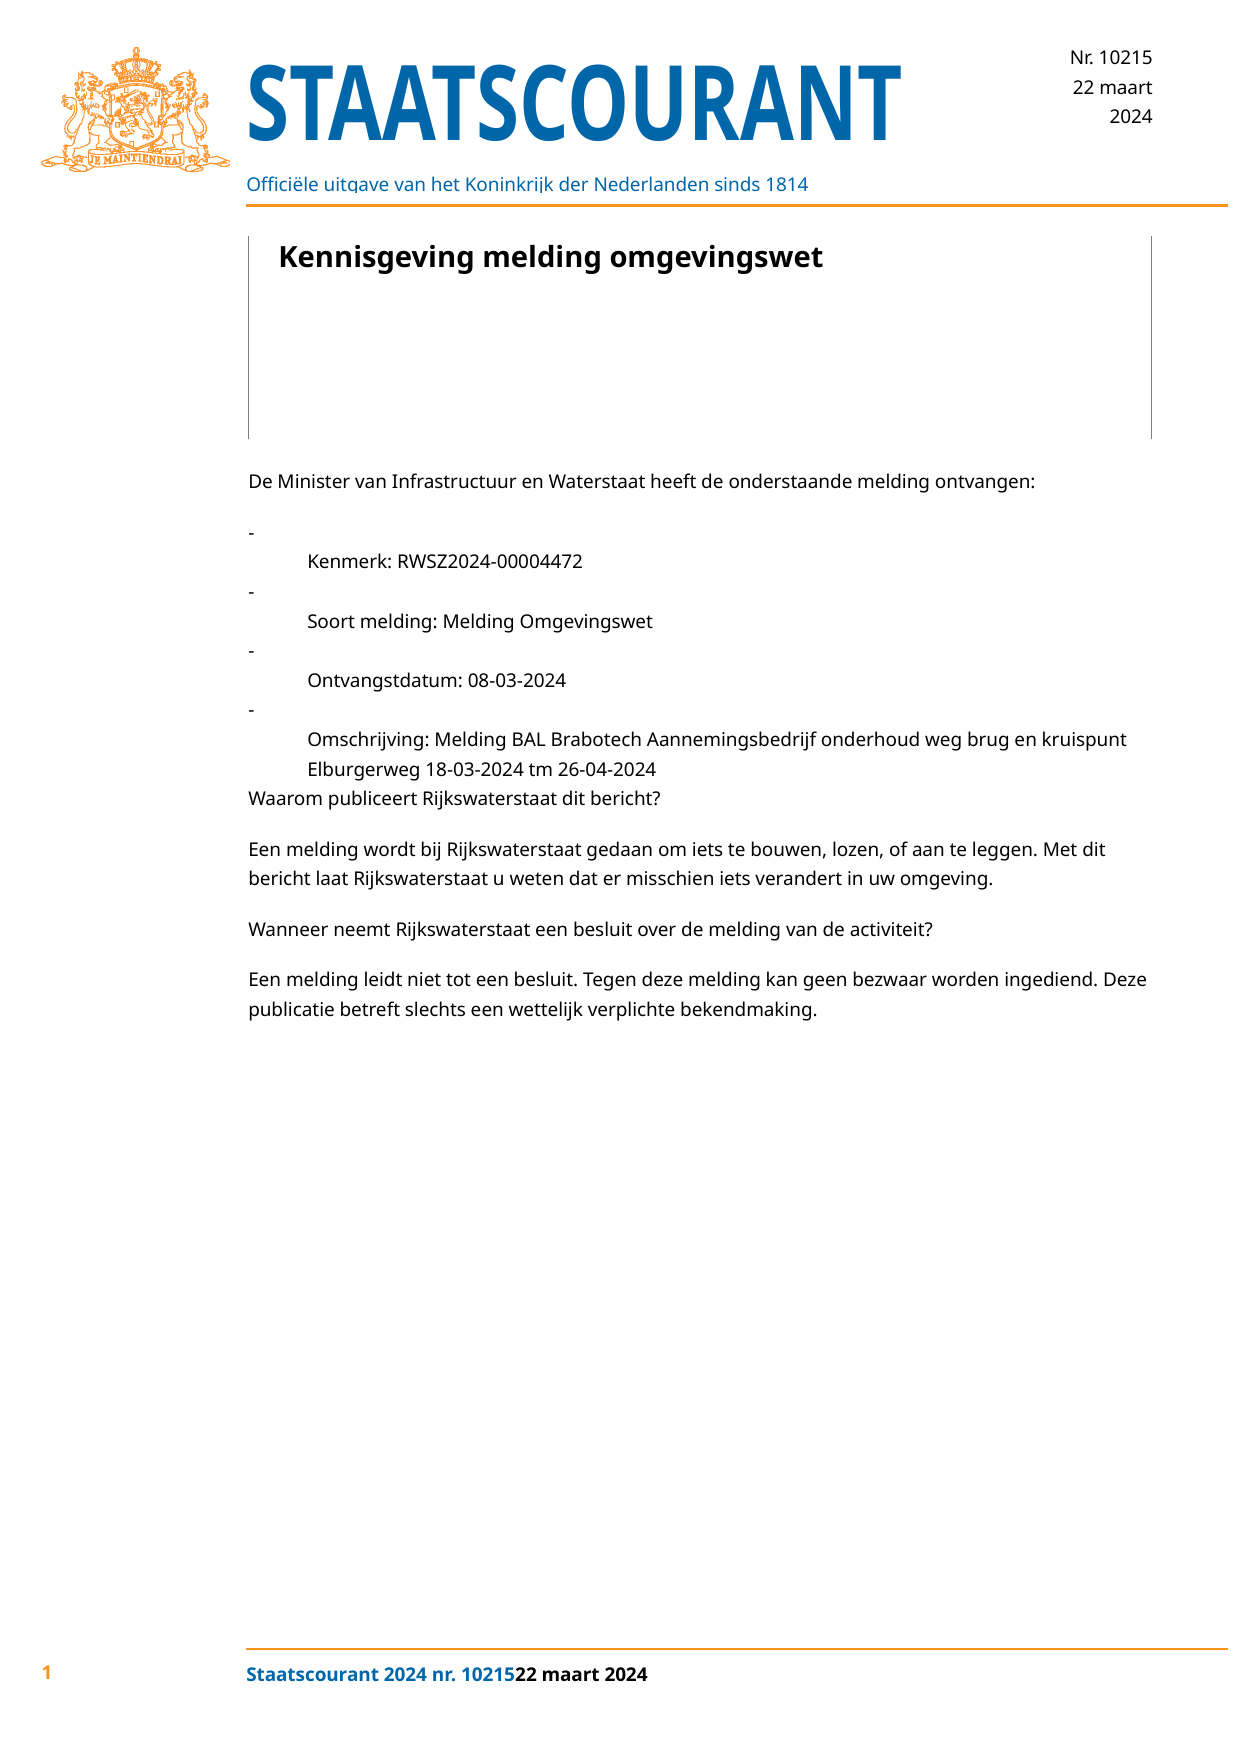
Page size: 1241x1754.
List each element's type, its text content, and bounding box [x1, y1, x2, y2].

list Soort melding: Melding Omgevingswet [248, 608, 1152, 633]
picture [912, 236, 1090, 414]
table_header [1090, 236, 1151, 413]
table_header Kennisgeving melding omgevingswet [249, 236, 850, 439]
list Kenmerk: RWSZ2024-00004472 [248, 549, 1152, 574]
list Omschrijving: Melding BAL Brabotech Aannemingsbedrijf onderhoud weg brug en kruispunt Elburgerweg 18-03-2024 tm 26-04-2024 [248, 726, 1152, 781]
table_header [850, 414, 1151, 439]
table_header [850, 236, 912, 413]
text De Minister van Infrastructuur en Waterstaat heeft de onderstaande melding ontvangen: [248, 469, 1152, 494]
picture [41, 47, 231, 172]
list Ontvangstdatum: 08-03-2024 [248, 667, 1152, 693]
text Een melding wordt bij Rijkswaterstaat gedaan om iets te bouwen, lozen, of aan te leggen. Met dit bericht laat Rijkswaterstaat u weten dat er misschien iets verandert in uw omgeving. [248, 836, 1152, 891]
text Een melding leidt niet tot een besluit. Tegen deze melding kan geen bezwaar worden ingediend. Deze publicatie betreft slechts een wettelijk verplichte bekendmaking. [248, 966, 1152, 1021]
text Waarom publiceert Rijkswaterstaat dit bericht? [248, 785, 1152, 811]
text Wanneer neemt Rijkswaterstaat een besluit over de melding van de activiteit? [248, 916, 1152, 941]
